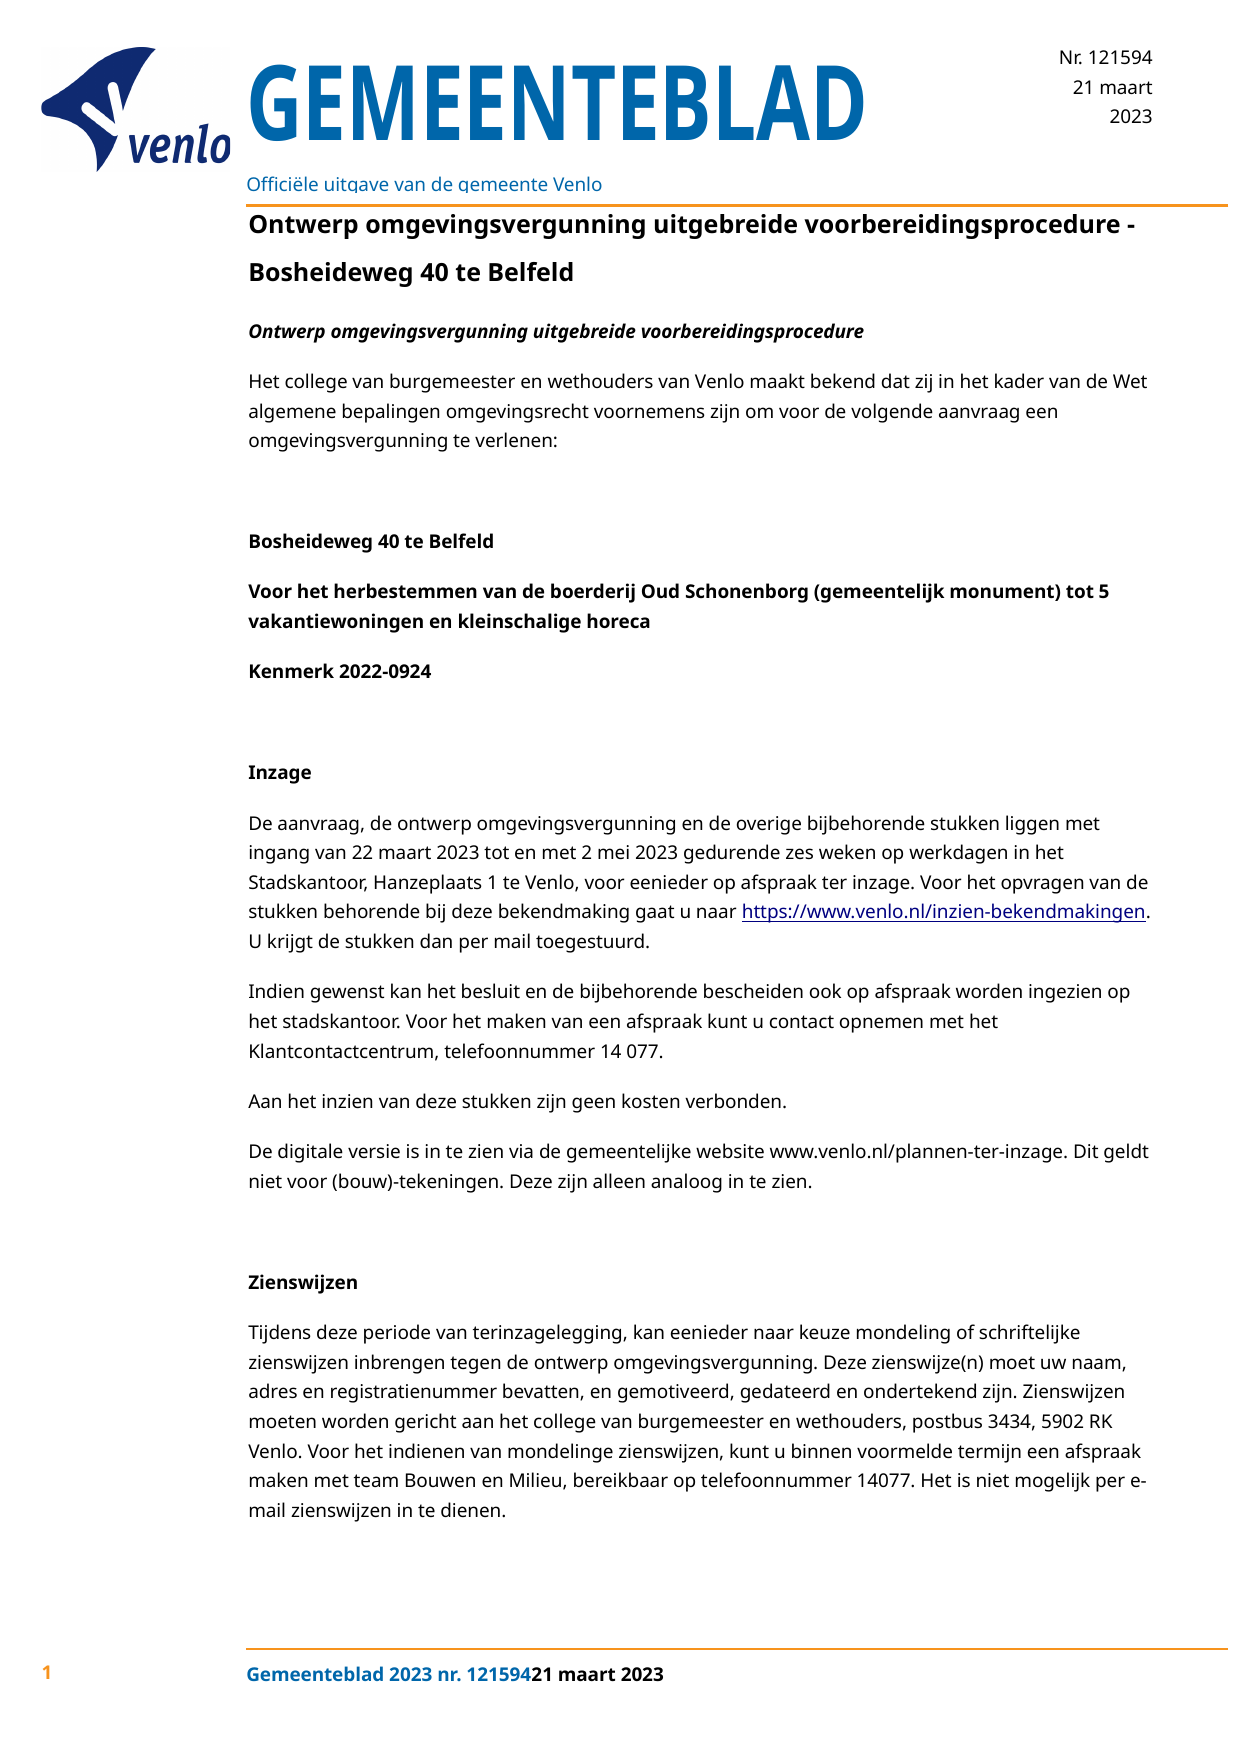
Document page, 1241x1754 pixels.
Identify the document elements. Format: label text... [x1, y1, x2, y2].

text Voor het herbestemmen van de boerderij Oud Schonenborg (gemeentelijk monument) tot 5 vakantiewoningen en kleinschalige horeca [248, 579, 1152, 634]
text Zienswijzen [248, 1269, 1152, 1295]
text Ontwerp omgevingsvergunning uitgebreide voorbereidingsprocedure [248, 318, 1152, 344]
text Het college van burgemeester en wethouders van Venlo maakt bekend dat zij in het kader van de Wet algemene bepalingen omgevingsrecht voornemens zijn om voor de volgende aanvraag een omgevingsvergunning te verlenen: [248, 368, 1152, 453]
text Indien gewenst kan het besluit en de bijbehorende bescheiden ook op afspraak worden ingezien op het stadskantoor. Voor het maken van een afspraak kunt u contact opnemen met het Klantcontactcentrum, telefoonnummer 14 077. [248, 979, 1152, 1064]
text Ontwerp omgevingsvergunning uitgebreide voorbereidingsprocedure - Bosheideweg 40 te Belfeld [248, 207, 1152, 288]
text Tijdens deze periode van terinzagelegging, kan eenieder naar keuze mondeling of schriftelijke zienswijzen inbrengen tegen de ontwerp omgevingsvergunning. Deze zienswijze(n) moet uw naam, adres en registratienummer bevatten, en gemotiveerd, gedateerd en ondertekend zijn. Zienswijzen moeten worden gericht aan het college van burgemeester en wethouders, postbus 3434, 5902 RK Venlo. Voor het indienen van mondelinge zienswijzen, kunt u binnen voormelde termijn een afspraak maken met team Bouwen en Milieu, bereikbaar op telefoonnummer 14077. Het is niet mogelijk per e-mail zienswijzen in te dienen. [248, 1319, 1152, 1523]
text Inzage [248, 759, 1152, 785]
picture [41, 47, 231, 172]
text Kenmerk 2022-0924 [248, 659, 1152, 684]
text De digitale versie is in te zien via de gemeentelijke website www.venlo.nl/plannen-ter-inzage. Dit geldt niet voor (bouw)-tekeningen. Deze zijn alleen analoog in te zien. [248, 1139, 1152, 1194]
text Bosheideweg 40 te Belfeld [248, 528, 1152, 554]
text Aan het inzien van deze stukken zijn geen kosten verbonden. [248, 1088, 1152, 1114]
text De aanvraag, de ontwerp omgevingsvergunning en de overige bijbehorende stukken liggen met ingang van 22 maart 2023 tot en met 2 mei 2023 gedurende zes weken op werkdagen in het Stadskantoor, Hanzeplaats 1 te Venlo, voor eenieder op afspraak ter inzage. Voor het opvragen van de stukken behorende bij deze bekendmaking gaat u naar https://www.venlo.nl/inzien-bekendmakingen. U krijgt de stukken dan per mail toegestuurd. [248, 810, 1152, 954]
